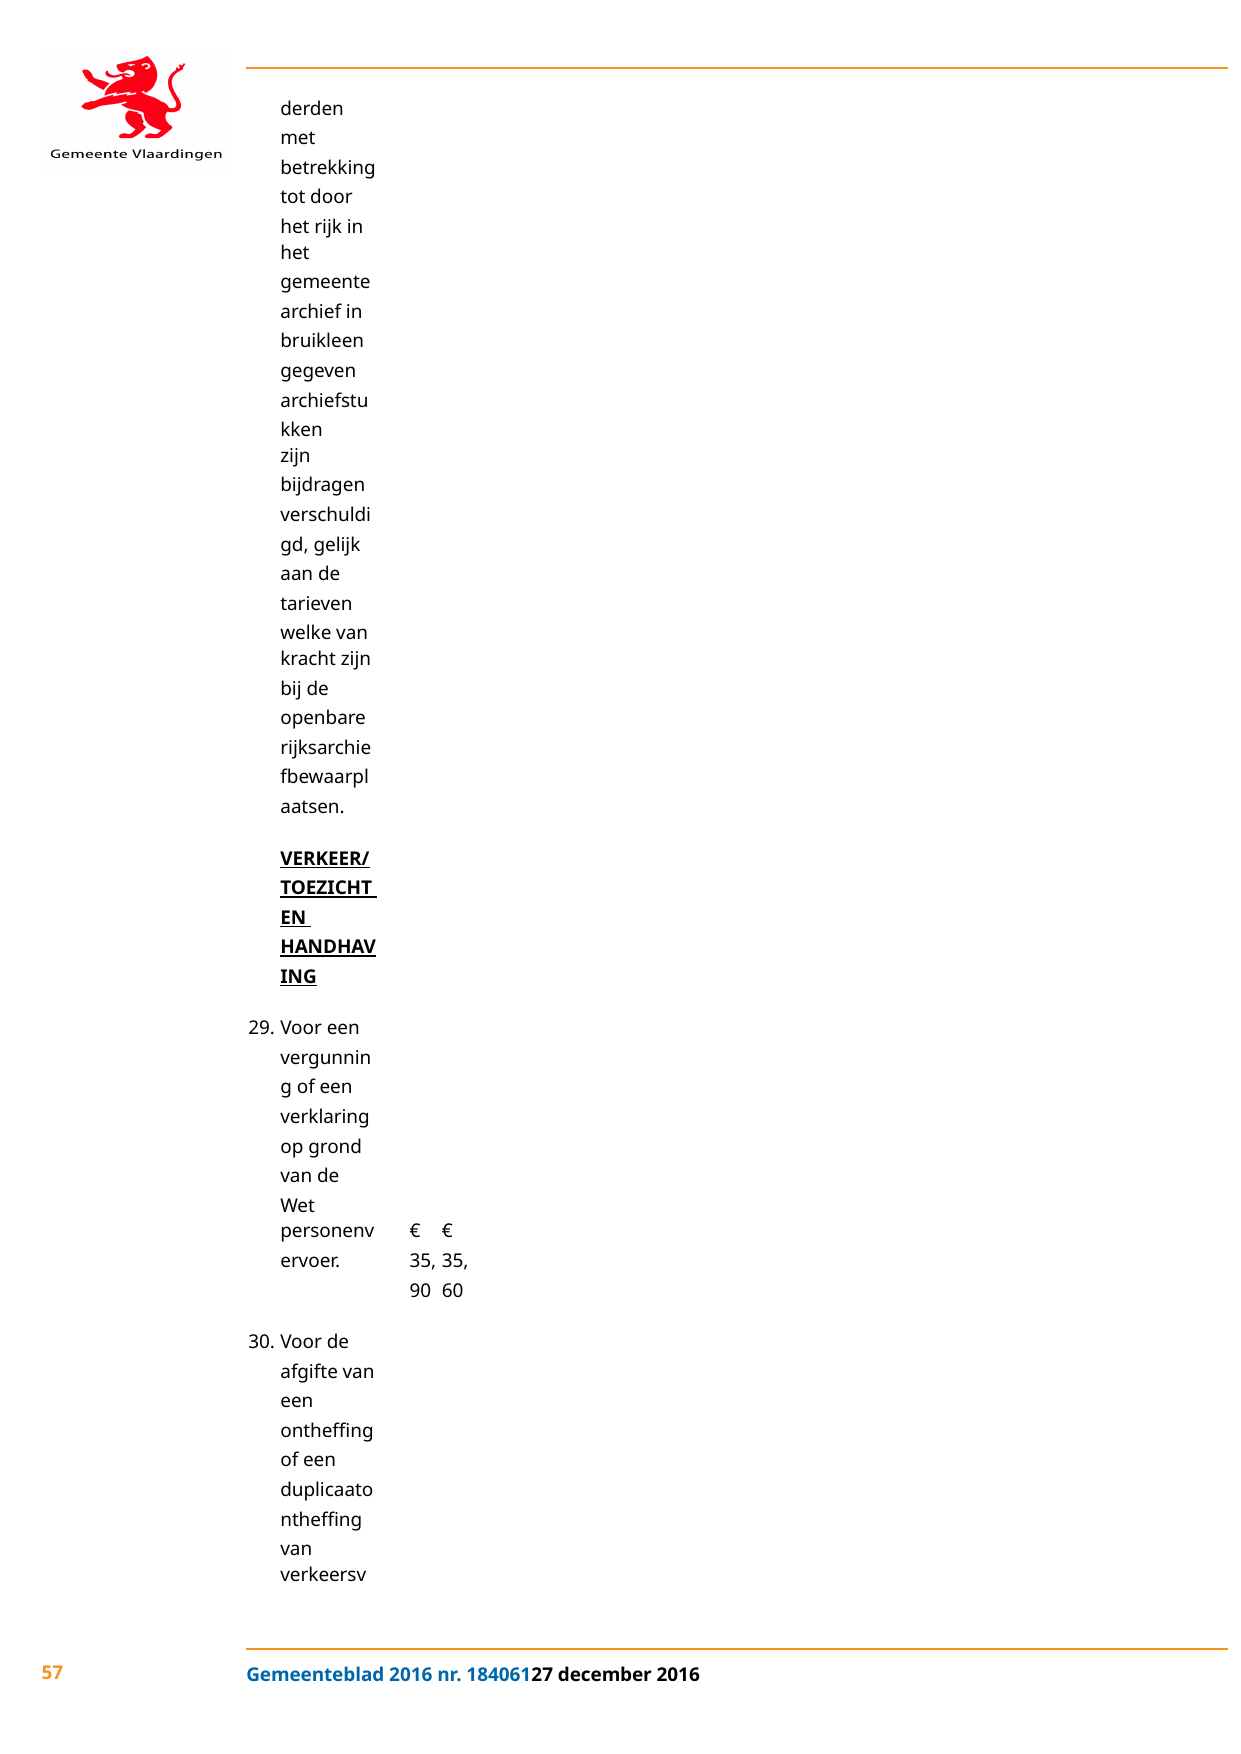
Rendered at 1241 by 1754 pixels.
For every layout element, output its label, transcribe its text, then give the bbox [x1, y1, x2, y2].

table_cell [377, 442, 409, 645]
table_cell VERKEER/TOEZICHT [280, 845, 377, 896]
table_cell [248, 989, 280, 1014]
table_cell [280, 989, 312, 1014]
table_cell [377, 989, 409, 1014]
table_cell [377, 645, 409, 819]
table_cell [442, 1303, 474, 1328]
table_cell € 35,60 [442, 1218, 474, 1303]
table_cell [248, 442, 280, 645]
table_cell Voor de afgifte van een ontheffing of een duplicaatontheffing van [280, 1328, 377, 1561]
table_cell [377, 1218, 409, 1303]
picture [41, 47, 231, 172]
table_cell [377, 845, 409, 989]
table_cell [345, 1303, 377, 1328]
table_cell [345, 989, 377, 1014]
table_cell [409, 989, 442, 1014]
table_cell [345, 819, 377, 845]
table_cell [280, 1303, 312, 1328]
table_cell € 35,90 [409, 1218, 442, 1303]
table_cell verkeersv [280, 1561, 377, 1587]
table_cell kracht zijn bij de openbare rijksarchiefbewaarplaatsen. [280, 645, 377, 819]
table_cell [377, 1015, 409, 1218]
table_cell het gemeentearchief in bruikleen gegeven archiefstukken [280, 239, 377, 442]
table_cell [377, 819, 409, 845]
table_cell [377, 95, 409, 239]
table_cell derden met betrekking tot door het rijk in [280, 95, 377, 239]
table_cell [377, 1561, 409, 1587]
table_cell [313, 989, 345, 1014]
table_cell 30. [248, 1328, 280, 1561]
table_cell [248, 1303, 280, 1328]
table_cell [248, 645, 280, 819]
table_cell [377, 239, 409, 442]
table_cell [313, 819, 345, 845]
table_cell [442, 989, 474, 1014]
table_cell [248, 95, 280, 239]
table_cell [377, 1328, 409, 1561]
table_cell [313, 1303, 345, 1328]
table_cell [248, 845, 280, 989]
table_cell [248, 1218, 280, 1303]
table_cell [409, 819, 442, 845]
table_cell personenvervoer. [280, 1218, 377, 1303]
table_cell Voor een vergunning of een verklaring op grond van de Wet [280, 1015, 377, 1218]
table_cell [377, 1303, 409, 1328]
table_cell [248, 1561, 280, 1587]
table_cell [248, 239, 280, 442]
table_cell EN HANDHAVING [280, 898, 377, 989]
table_cell [442, 819, 474, 845]
table_cell [280, 819, 312, 845]
table_cell zijn bijdragen verschuldigd, gelijk aan de tarieven welke van [280, 442, 377, 645]
table_cell 29. [248, 1015, 280, 1218]
table_cell [409, 1303, 442, 1328]
table_cell [248, 819, 280, 845]
